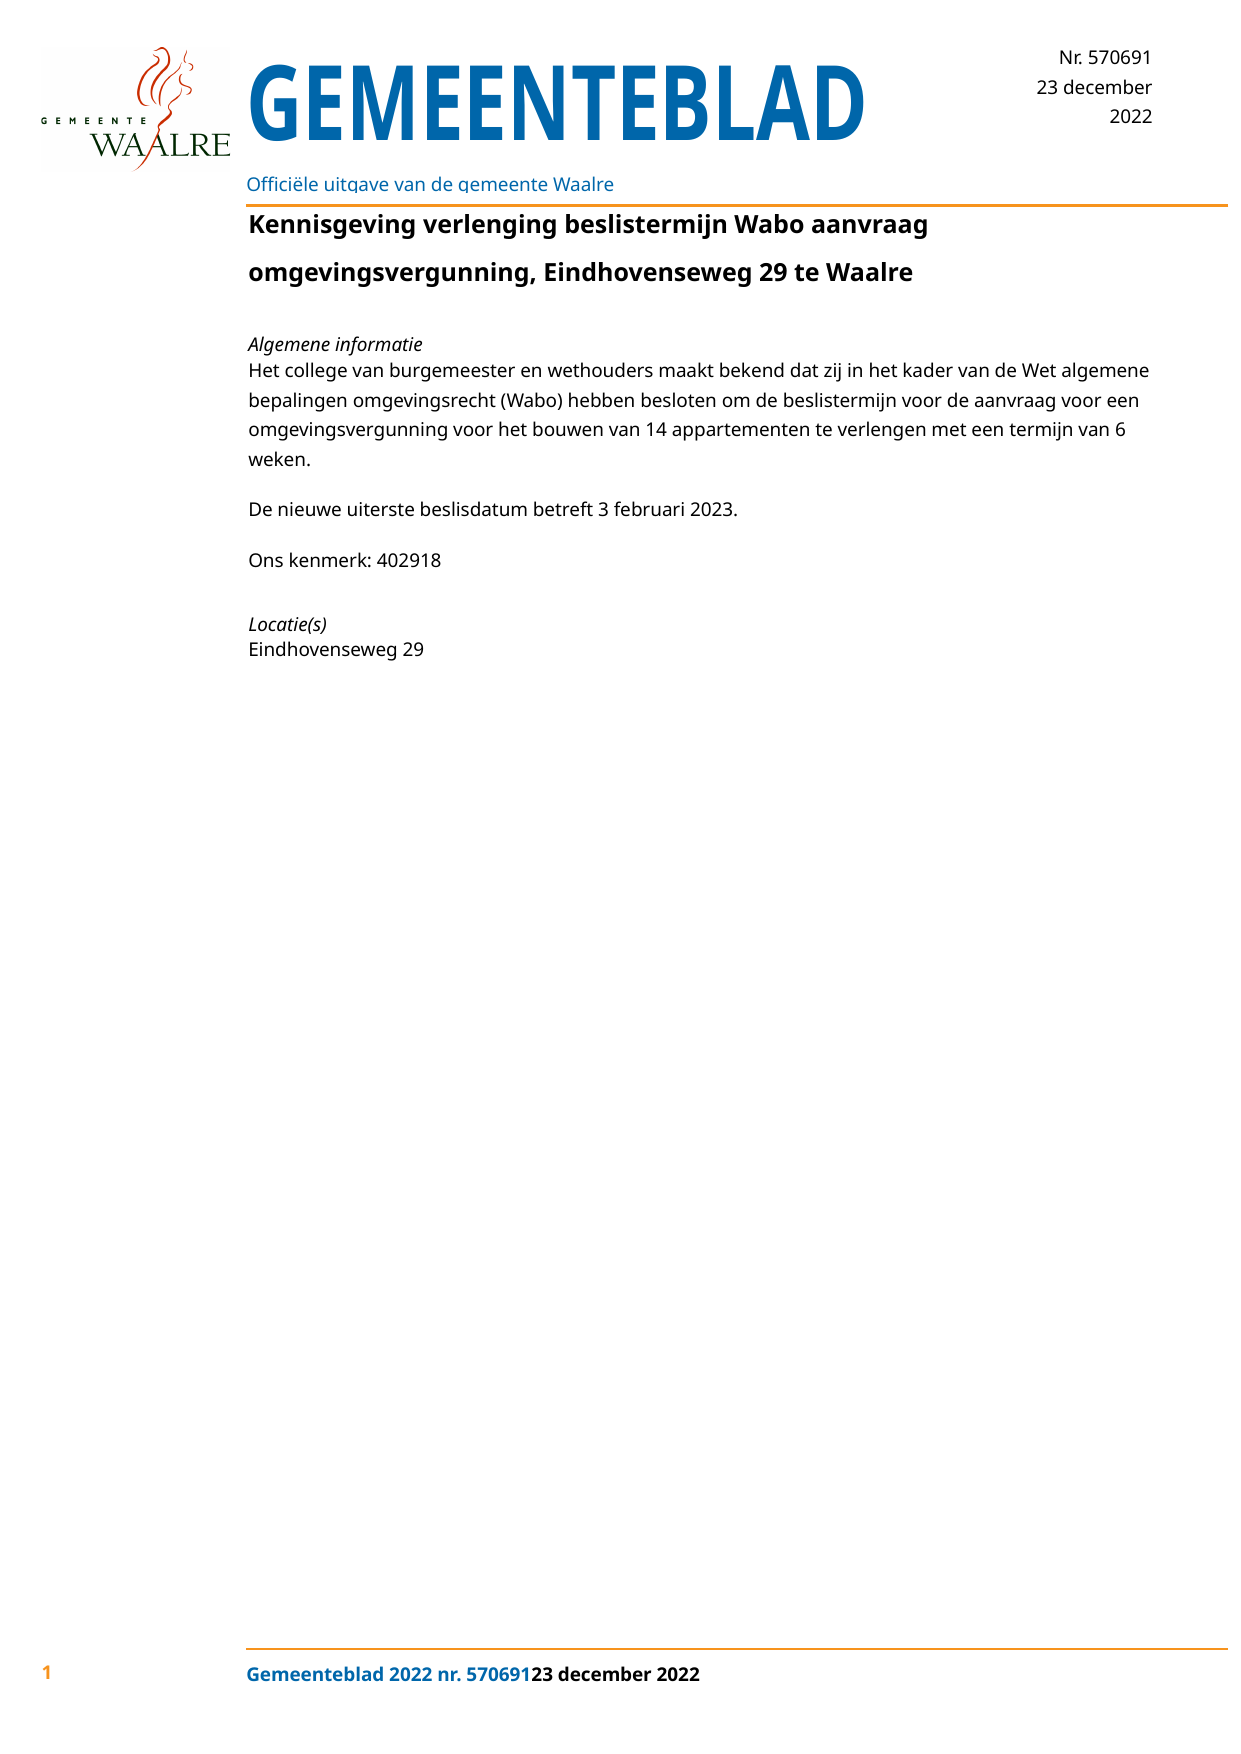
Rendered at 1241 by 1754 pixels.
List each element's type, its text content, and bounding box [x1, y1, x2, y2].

text Eindhovenseweg 29 [248, 636, 1152, 662]
text Het college van burgemeester en wethouders maakt bekend dat zij in het kader van de Wet algemene bepalingen omgevingsrecht (Wabo) hebben besloten om de beslistermijn voor de aanvraag voor een omgevingsvergunning voor het bouwen van 14 appartementen te verlengen met een termijn van 6 weken. [248, 357, 1152, 472]
text Ons kenmerk: 402918 [248, 547, 1152, 572]
text Locatie(s) [248, 611, 1152, 636]
text Kennisgeving verlenging beslistermijn Wabo aanvraag omgevingsvergunning, Eindhovenseweg 29 te Waalre [248, 207, 1152, 288]
picture [41, 47, 231, 172]
text Algemene informatie [248, 331, 1152, 357]
text De nieuwe uiterste beslisdatum betreft 3 februari 2023. [248, 496, 1152, 522]
